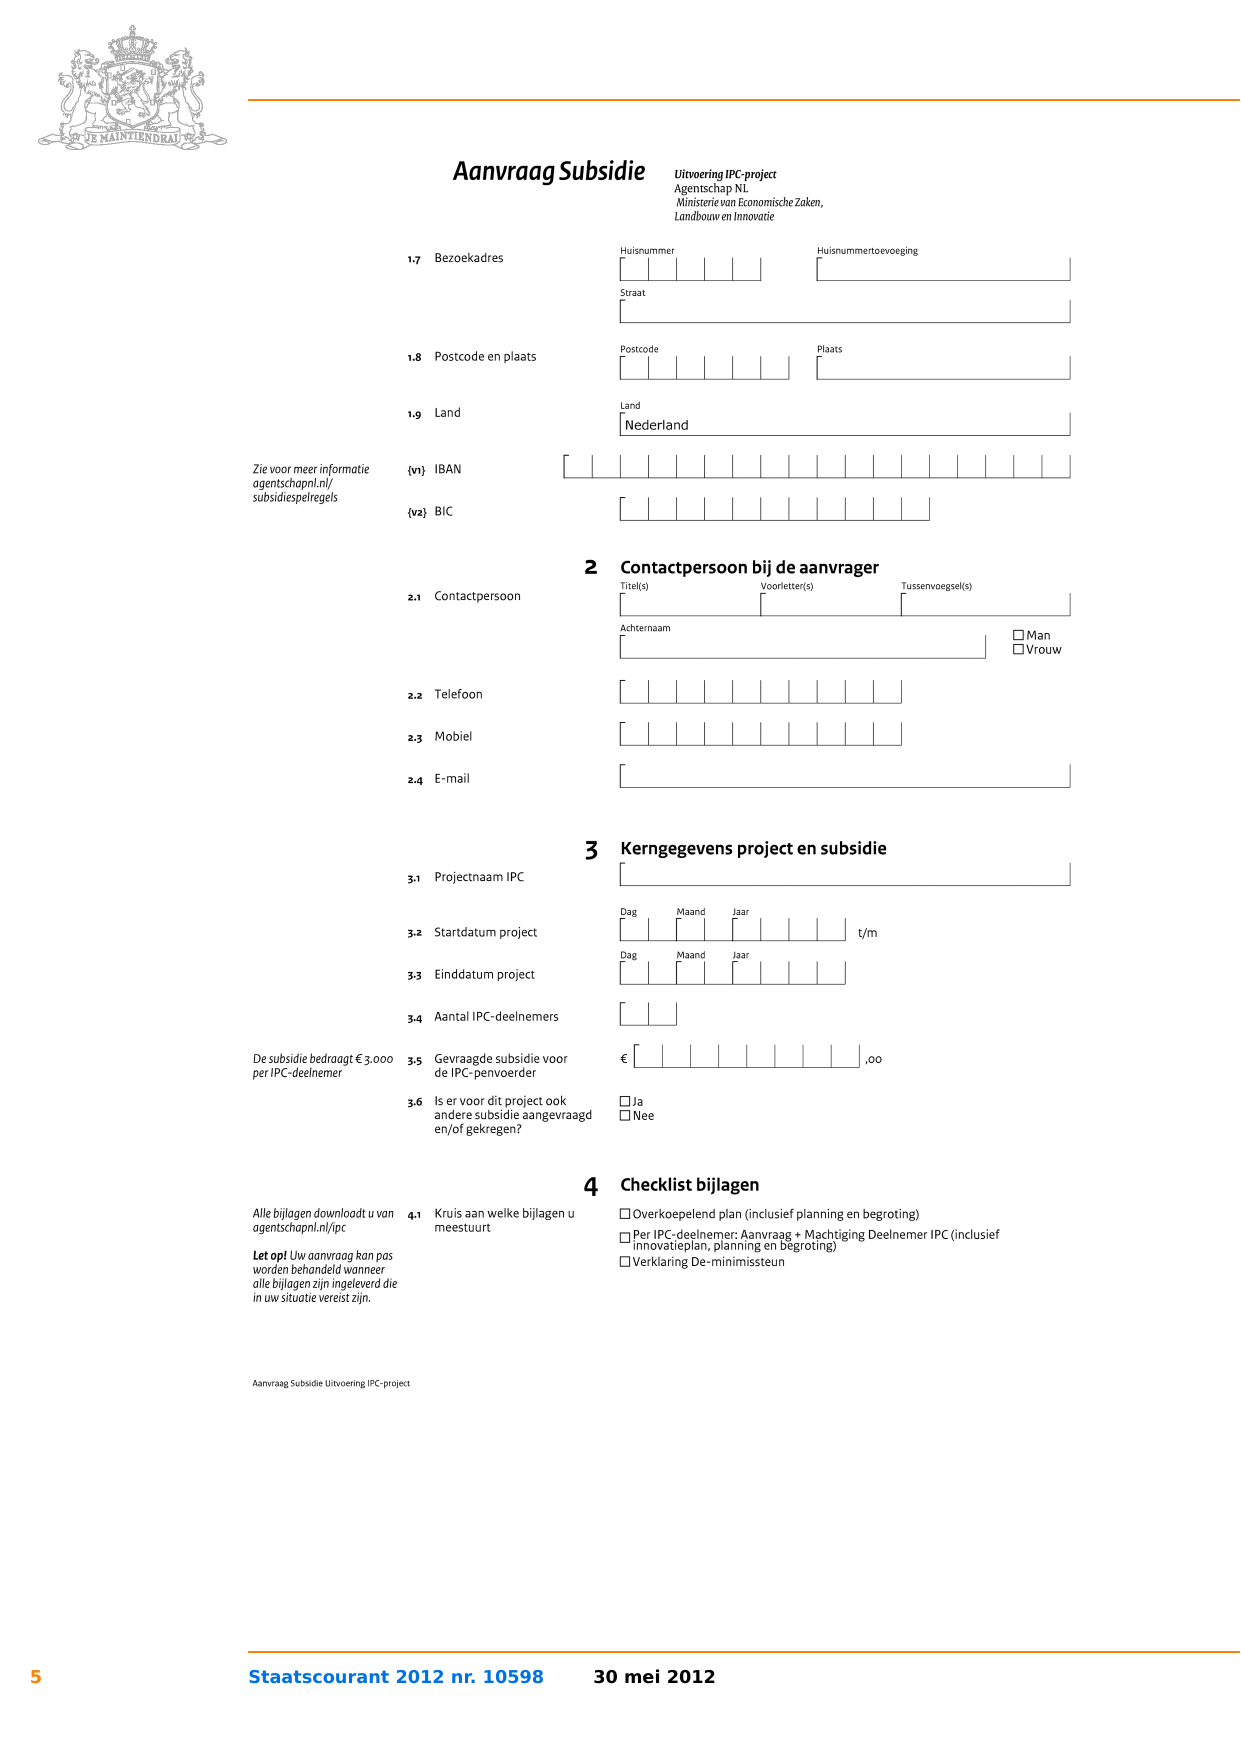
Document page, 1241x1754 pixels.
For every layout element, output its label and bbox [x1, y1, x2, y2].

picture [248, 151, 1075, 1392]
picture [38, 25, 227, 150]
